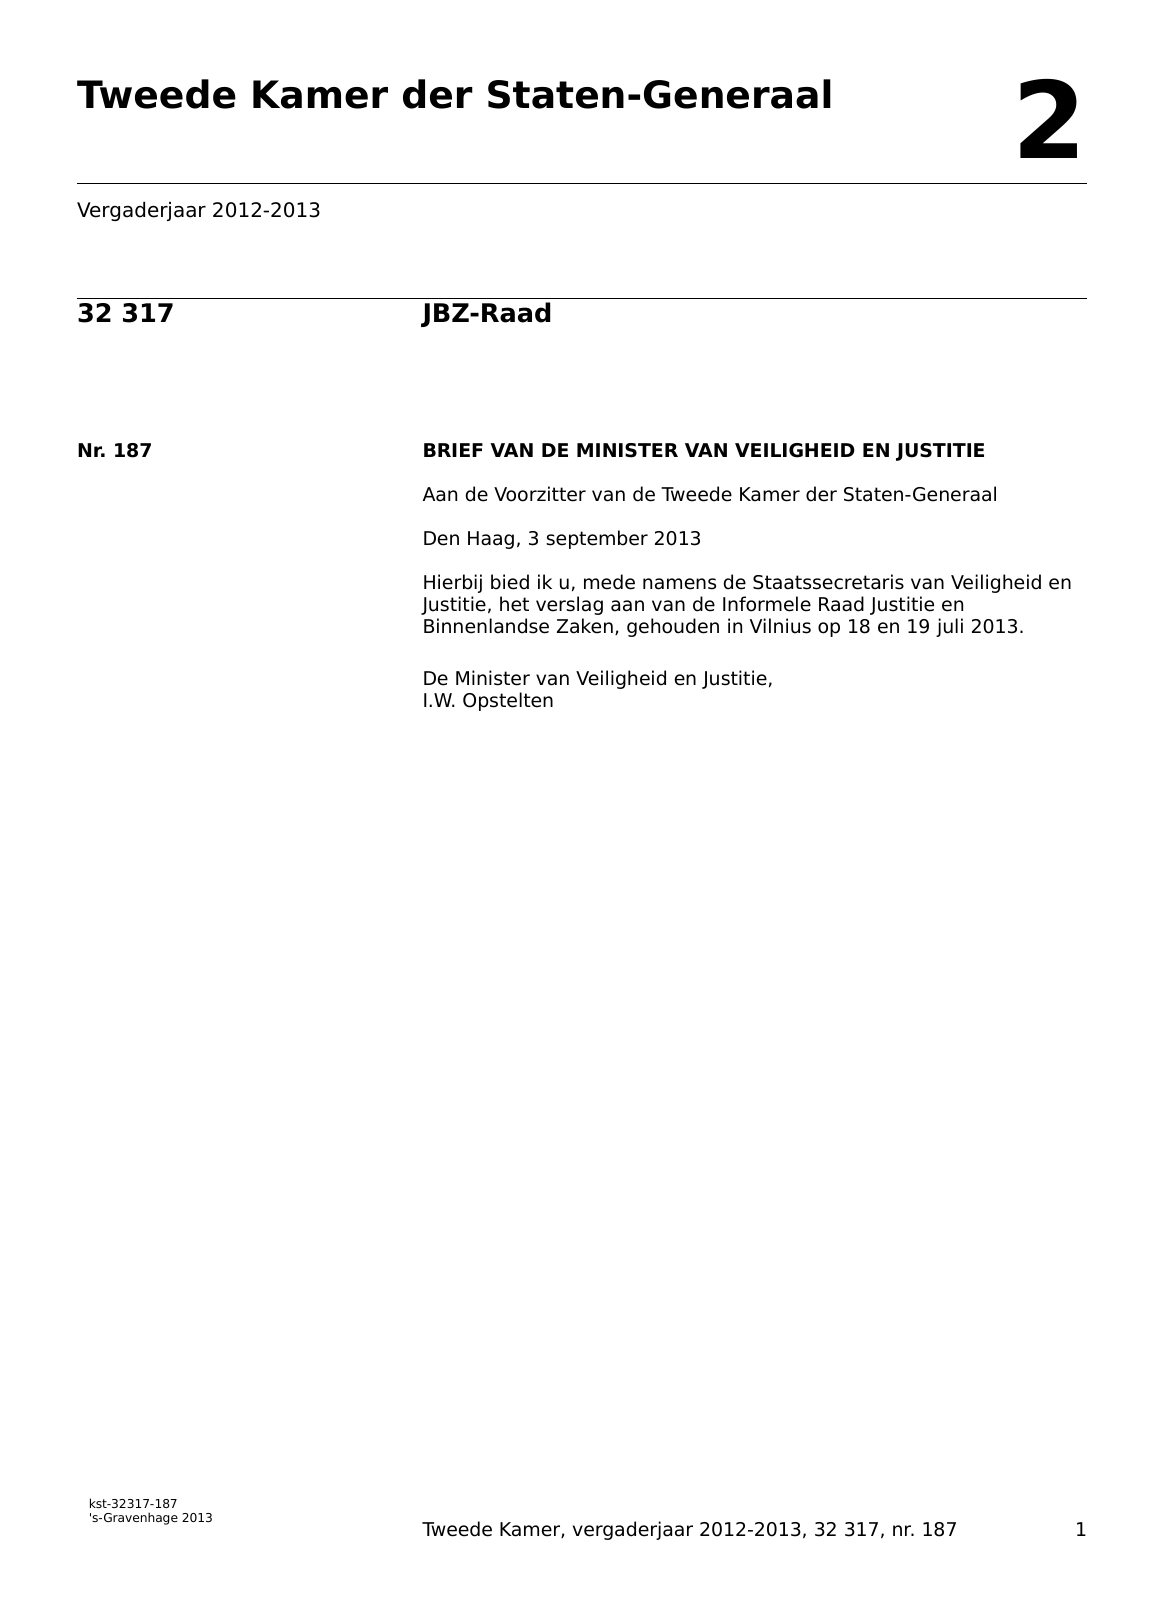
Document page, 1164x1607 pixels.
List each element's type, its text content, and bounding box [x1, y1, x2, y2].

table_cell Vergaderjaar 2012-2013 [77, 184, 1087, 298]
text Hierbij bied ik u, mede namens de Staatssecretaris van Veiligheid en Justitie, het verslag aan van de Informele Raad Justitie en Binnenlandse Zaken, gehouden in Vilnius op 18 en 19 juli 2013. [422, 572, 1087, 638]
table_header 2 [886, 59, 1087, 183]
text 's-Gravenhage 2013 [88, 1511, 323, 1525]
text De Minister van Veiligheid en Justitie, I.W. Opstelten [422, 668, 1087, 712]
subtitle 32 317 JBZ-Raad [77, 299, 1087, 329]
table_header Tweede Kamer der Staten-Generaal [77, 59, 886, 183]
text kst-32317-187 [88, 1497, 323, 1511]
subtitle Nr. 187 BRIEF VAN DE MINISTER VAN VEILIGHEID EN JUSTITIE [77, 440, 1087, 462]
text Den Haag, 3 september 2013 [422, 528, 1087, 550]
text Aan de Voorzitter van de Tweede Kamer der Staten-Generaal [422, 484, 1087, 506]
